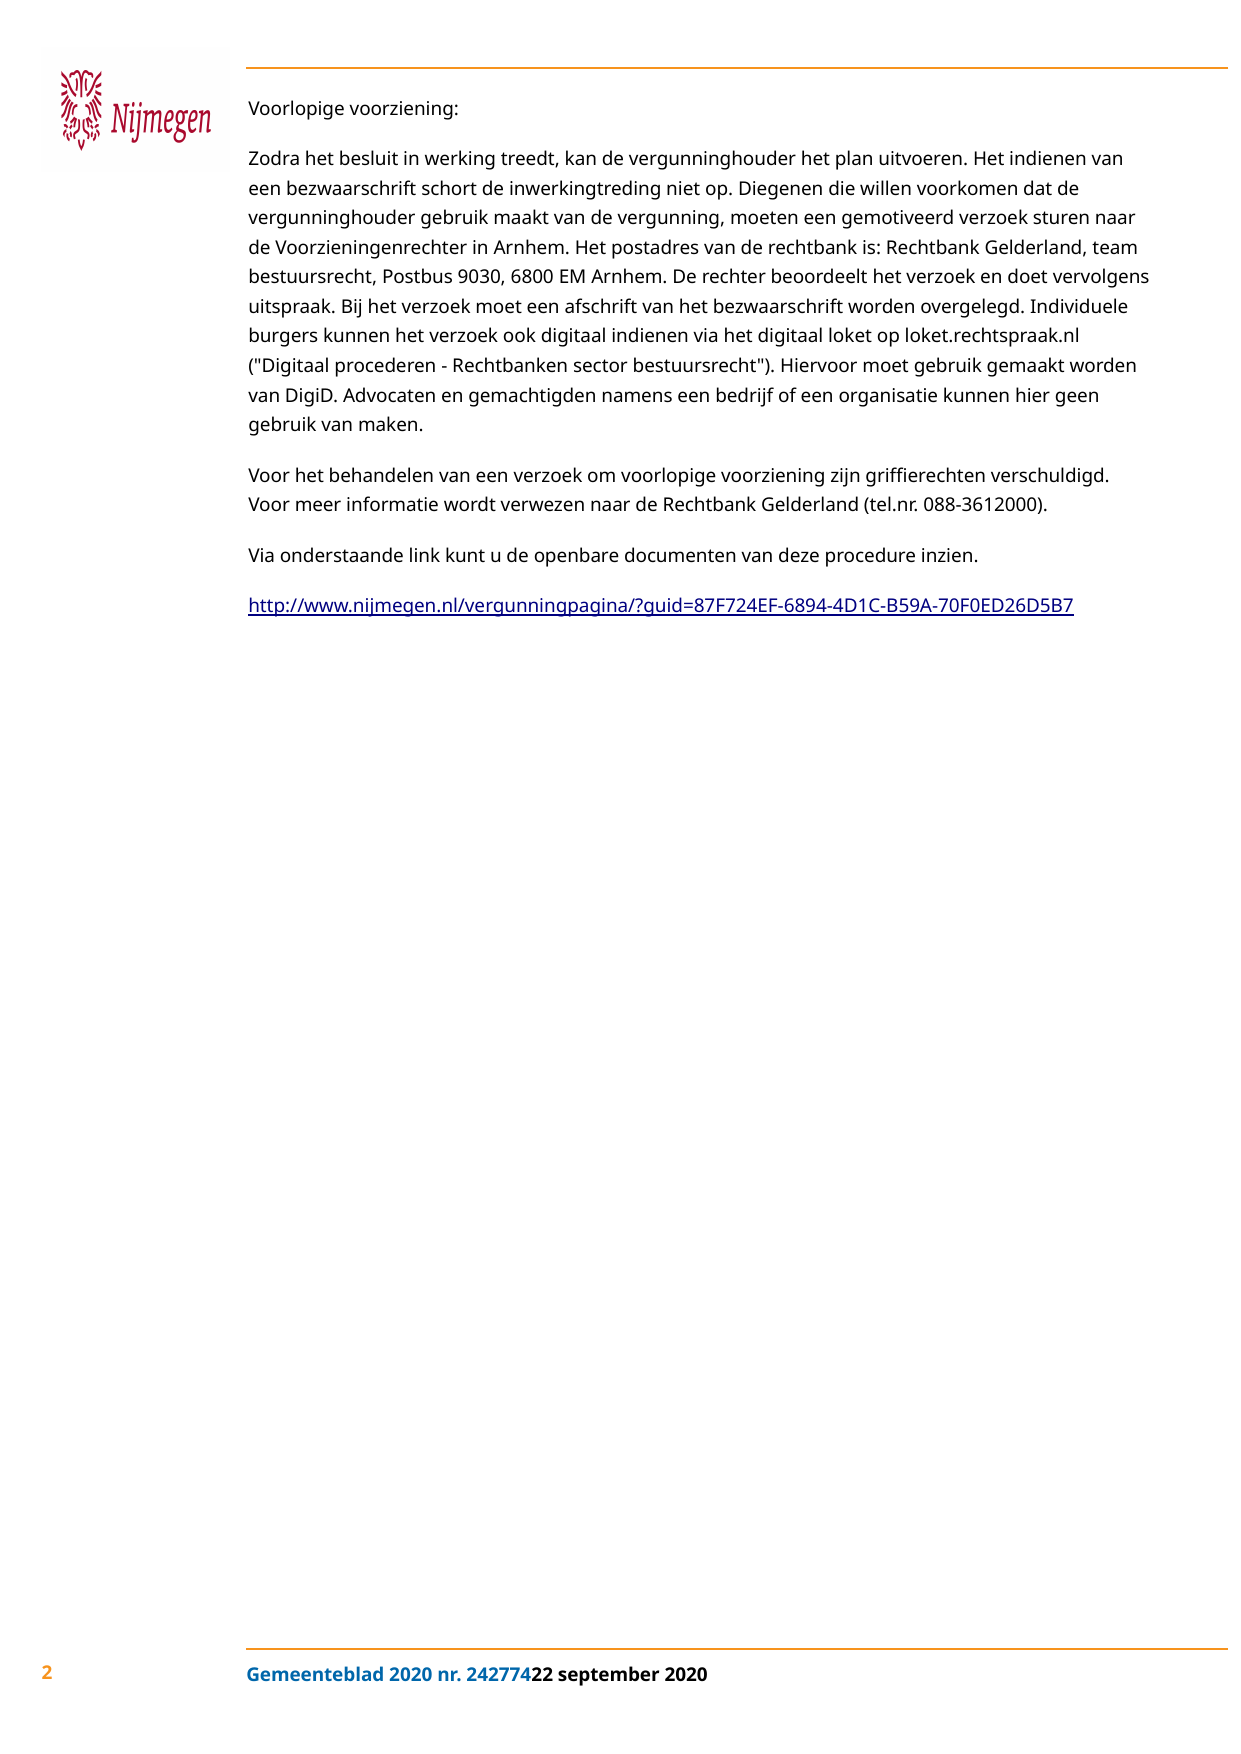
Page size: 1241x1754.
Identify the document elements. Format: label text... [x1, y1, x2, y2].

text Voor het behandelen van een verzoek om voorlopige voorziening zijn griffierechten verschuldigd. Voor meer informatie wordt verwezen naar de Rechtbank Gelderland (tel.nr. 088-3612000). [248, 462, 1152, 517]
text http://www.nijmegen.nl/vergunningpagina/?guid=87F724EF-6894-4D1C-B59A-70F0ED26D5B7 [248, 592, 1152, 618]
text Voorlopige voorziening: [248, 95, 1152, 121]
text Via onderstaande link kunt u de openbare documenten van deze procedure inzien. [248, 542, 1152, 568]
picture [41, 47, 231, 172]
text Zodra het besluit in werking treedt, kan de vergunninghouder het plan uitvoeren. Het indienen van een bezwaarschrift schort de inwerkingtreding niet op. Diegenen die willen voorkomen dat de vergunninghouder gebruik maakt van de vergunning, moeten een gemotiveerd verzoek sturen naar de Voorzieningenrechter in Arnhem. Het postadres van de rechtbank is: Rechtbank Gelderland, team bestuursrecht, Postbus 9030, 6800 EM Arnhem. De rechter beoordeelt het verzoek en doet vervolgens uitspraak. Bij het verzoek moet een afschrift van het bezwaarschrift worden overgelegd. Individuele burgers kunnen het verzoek ook digitaal indienen via het digitaal loket op loket.rechtspraak.nl ("Digitaal procederen - Rechtbanken sector bestuursrecht"). Hiervoor moet gebruik gemaakt worden van DigiD. Advocaten en gemachtigden namens een bedrijf of een organisatie kunnen hier geen gebruik van maken. [248, 145, 1152, 437]
